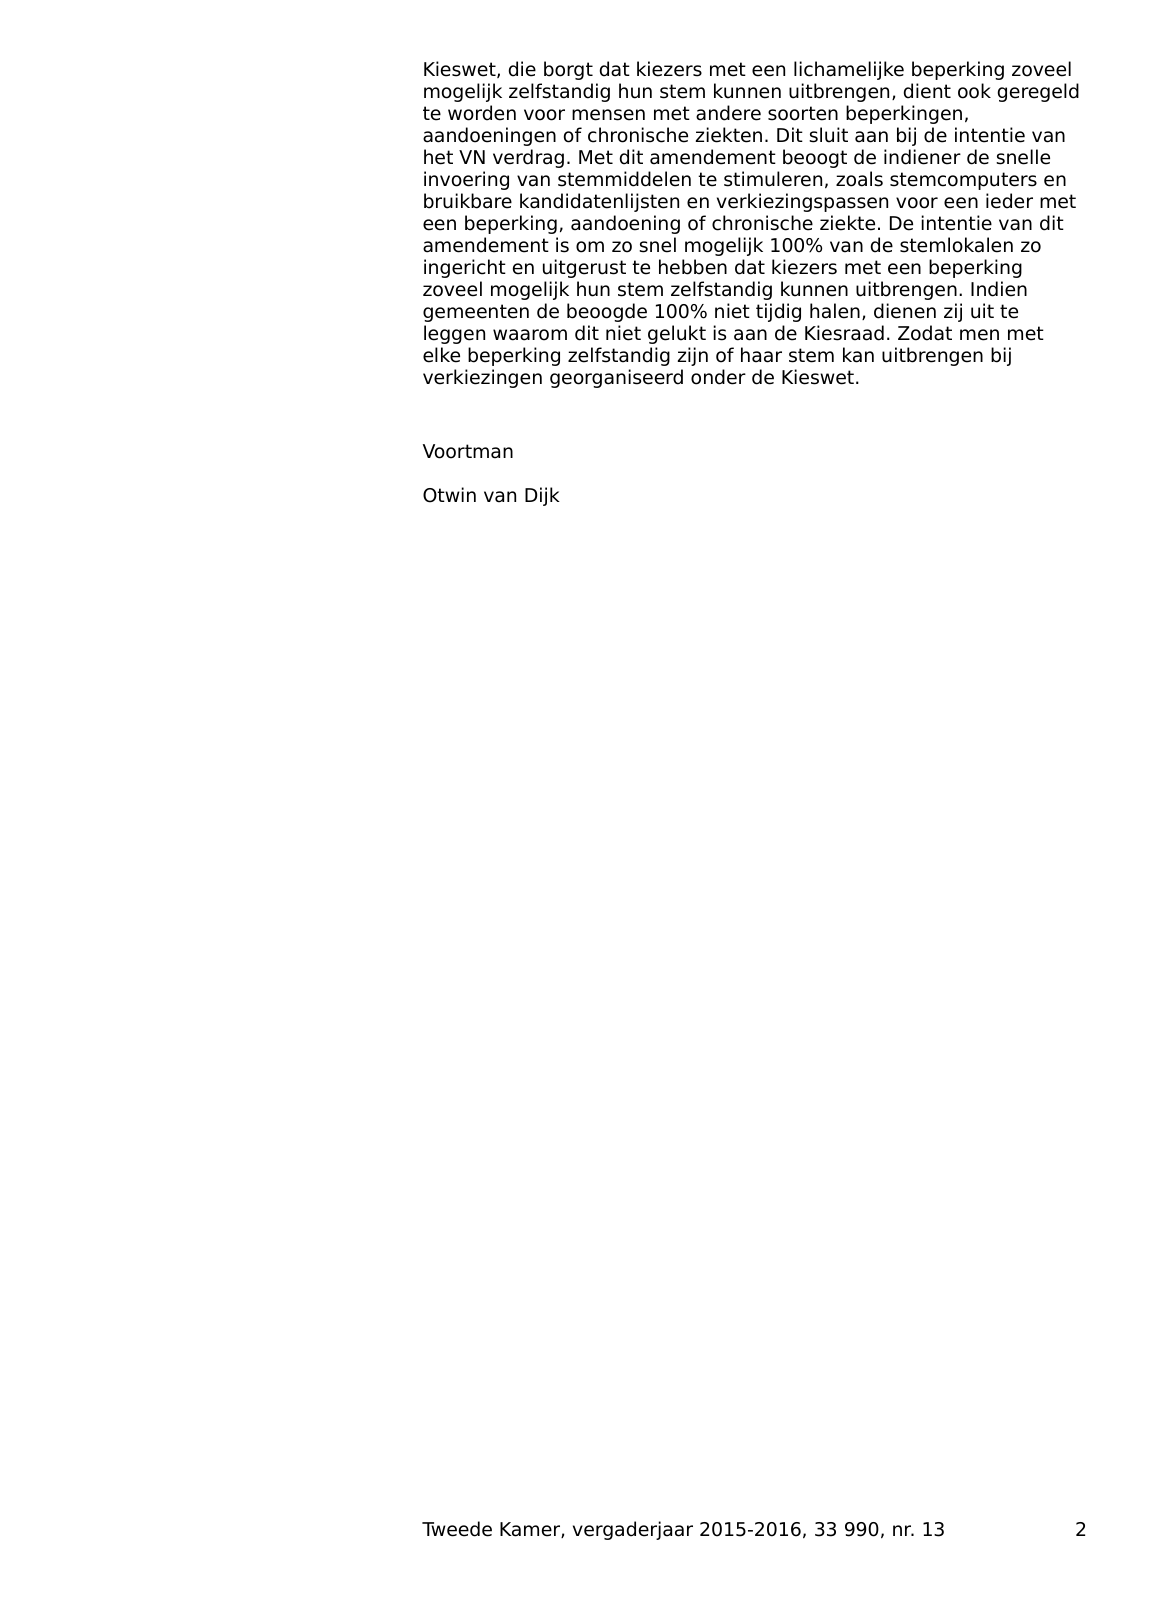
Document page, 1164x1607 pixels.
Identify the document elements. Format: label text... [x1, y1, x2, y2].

text Kieswet, die borgt dat kiezers met een lichamelijke beperking zoveel mogelijk zelfstandig hun stem kunnen uitbrengen, dient ook geregeld te worden voor mensen met andere soorten beperkingen, aandoeningen of chronische ziekten. Dit sluit aan bij de intentie van het VN verdrag. Met dit amendement beoogt de indiener de snelle invoering van stemmiddelen te stimuleren, zoals stemcomputers en bruikbare kandidatenlijsten en verkiezingspassen voor een ieder met een beperking, aandoening of chronische ziekte. De intentie van dit amendement is om zo snel mogelijk 100% van de stemlokalen zo ingericht en uitgerust te hebben dat kiezers met een beperking zoveel mogelijk hun stem zelfstandig kunnen uitbrengen. Indien gemeenten de beoogde 100% niet tijdig halen, dienen zij uit te leggen waarom dit niet gelukt is aan de Kiesraad. Zodat men met elke beperking zelfstandig zijn of haar stem kan uitbrengen bij verkiezingen georganiseerd onder de Kieswet. [422, 59, 1087, 389]
text Voortman Otwin van Dijk [422, 419, 1087, 507]
